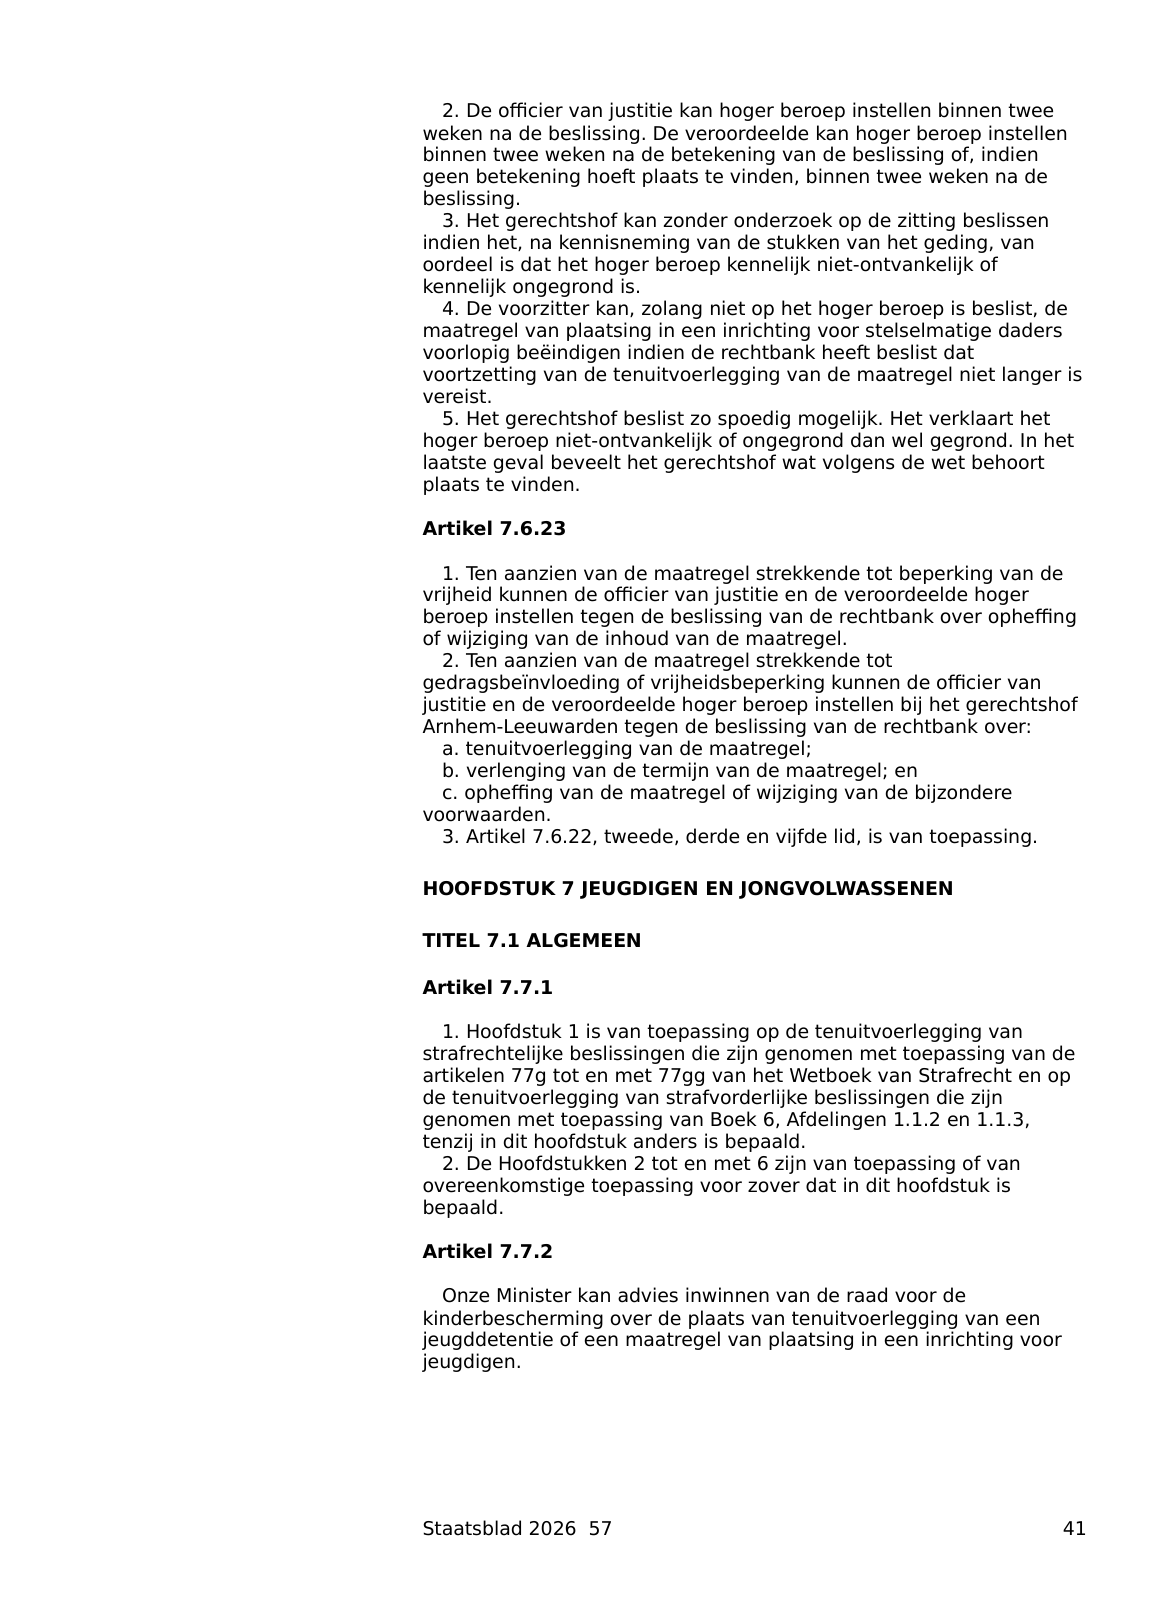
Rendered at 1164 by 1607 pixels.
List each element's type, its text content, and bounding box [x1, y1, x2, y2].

text 2. Ten aanzien van de maatregel strekkende tot gedragsbeïnvloeding of vrijheidsbeperking kunnen de officier van justitie en de veroordeelde hoger beroep instellen bij het gerechtshof Arnhem-Leeuwarden tegen de beslissing van de rechtbank over: [422, 650, 1087, 738]
text b. verlenging van de termijn van de maatregel; en [422, 760, 1087, 782]
text 5. Het gerechtshof beslist zo spoedig mogelijk. Het verklaart het hoger beroep niet-ontvankelijk of ongegrond dan wel gegrond. In het laatste geval beveelt het gerechtshof wat volgens de wet behoort plaats te vinden. [422, 408, 1087, 496]
text 1. Hoofdstuk 1 is van toepassing op de tenuitvoerlegging van strafrechtelijke beslissingen die zijn genomen met toepassing van de artikelen 77g tot en met 77gg van het Wetboek van Strafrecht en op de tenuitvoerlegging van strafvorderlijke beslissingen die zijn genomen met toepassing van Boek 6, Afdelingen 1.1.2 en 1.1.3, tenzij in dit hoofdstuk anders is bepaald. [422, 1021, 1087, 1153]
text a. tenuitvoerlegging van de maatregel; [422, 738, 1087, 760]
text Onze Minister kan advies inwinnen van de raad voor de kinderbescherming over de plaats van tenuitvoerlegging van een jeugddetentie of een maatregel van plaatsing in een inrichting voor jeugdigen. [422, 1285, 1087, 1373]
subtitle HOOFDSTUK 7 JEUGDIGEN EN JONGVOLWASSENEN [422, 878, 1087, 900]
subtitle Artikel 7.7.2 [422, 1241, 1087, 1263]
text 3. Artikel 7.6.22, tweede, derde en vijfde lid, is van toepassing. [422, 826, 1087, 848]
text 3. Het gerechtshof kan zonder onderzoek op de zitting beslissen indien het, na kennisneming van de stukken van het geding, van oordeel is dat het hoger beroep kennelijk niet-ontvankelijk of kennelijk ongegrond is. [422, 210, 1087, 298]
text 1. Ten aanzien van de maatregel strekkende tot beperking van de vrijheid kunnen de officier van justitie en de veroordeelde hoger beroep instellen tegen de beslissing van de rechtbank over opheffing of wijziging van de inhoud van de maatregel. [422, 562, 1087, 650]
text 2. De Hoofdstukken 2 tot en met 6 zijn van toepassing of van overeenkomstige toepassing voor zover dat in dit hoofdstuk is bepaald. [422, 1153, 1087, 1219]
text 2. De officier van justitie kan hoger beroep instellen binnen twee weken na de beslissing. De veroordeelde kan hoger beroep instellen binnen twee weken na de betekening van de beslissing of, indien geen betekening hoeft plaats te vinden, binnen twee weken na de beslissing. [422, 100, 1087, 210]
subtitle Artikel 7.6.23 [422, 518, 1087, 540]
subtitle Artikel 7.7.1 [422, 977, 1087, 999]
subtitle TITEL 7.1 ALGEMEEN [422, 930, 1087, 952]
text 4. De voorzitter kan, zolang niet op het hoger beroep is beslist, de maatregel van plaatsing in een inrichting voor stelselmatige daders voorlopig beëindigen indien de rechtbank heeft beslist dat voortzetting van de tenuitvoerlegging van de maatregel niet langer is vereist. [422, 298, 1087, 408]
text c. opheffing van de maatregel of wijziging van de bijzondere voorwaarden. [422, 782, 1087, 826]
